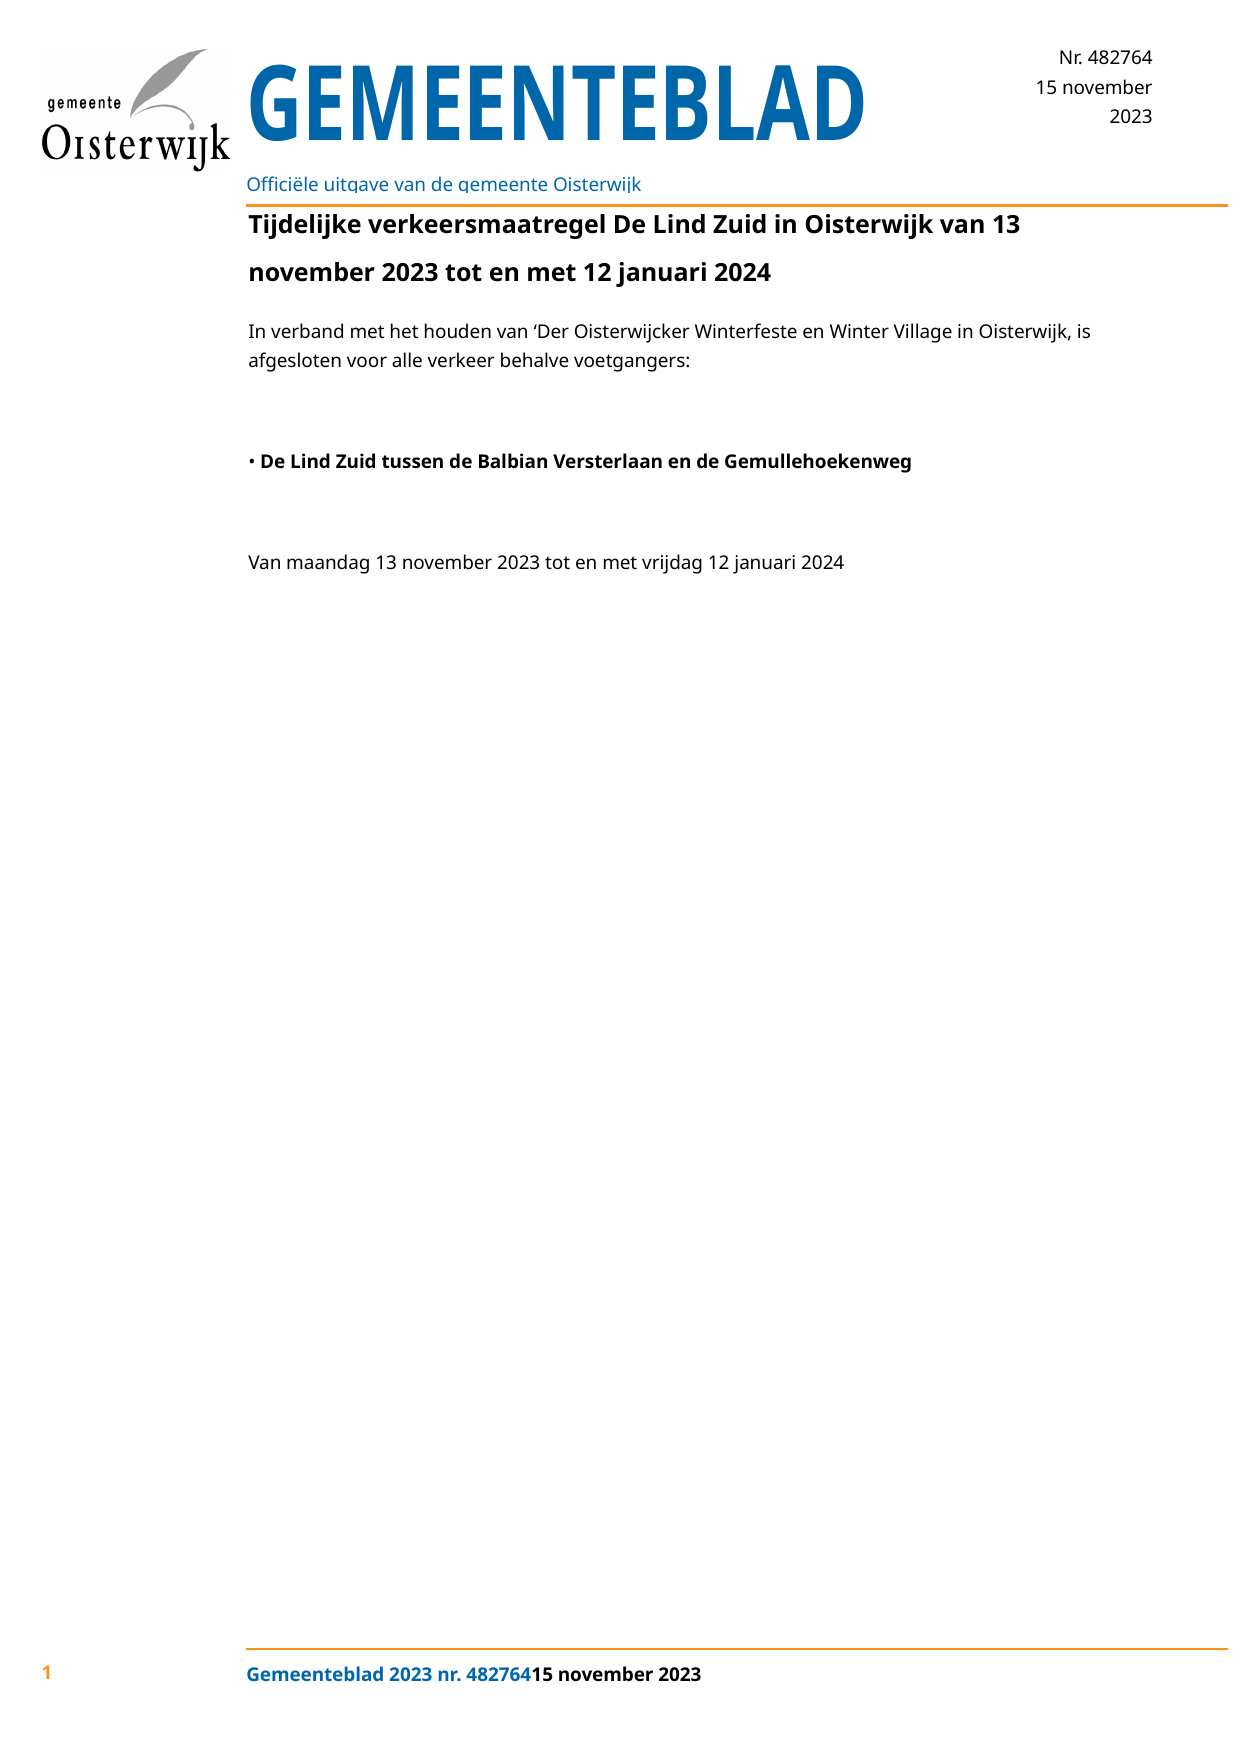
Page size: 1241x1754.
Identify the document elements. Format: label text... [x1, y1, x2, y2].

text Tijdelijke verkeersmaatregel De Lind Zuid in Oisterwijk van 13 november 2023 tot en met 12 januari 2024 [248, 207, 1152, 288]
text Van maandag 13 november 2023 tot en met vrijdag 12 januari 2024 [248, 549, 1152, 575]
text • De Lind Zuid tussen de Balbian Versterlaan en de Gemullehoekenweg [248, 448, 1152, 474]
text In verband met het houden van ‘Der Oisterwijcker Winterfeste en Winter Village in Oisterwijk, is afgesloten voor alle verkeer behalve voetgangers: [248, 318, 1152, 373]
picture [41, 47, 231, 172]
